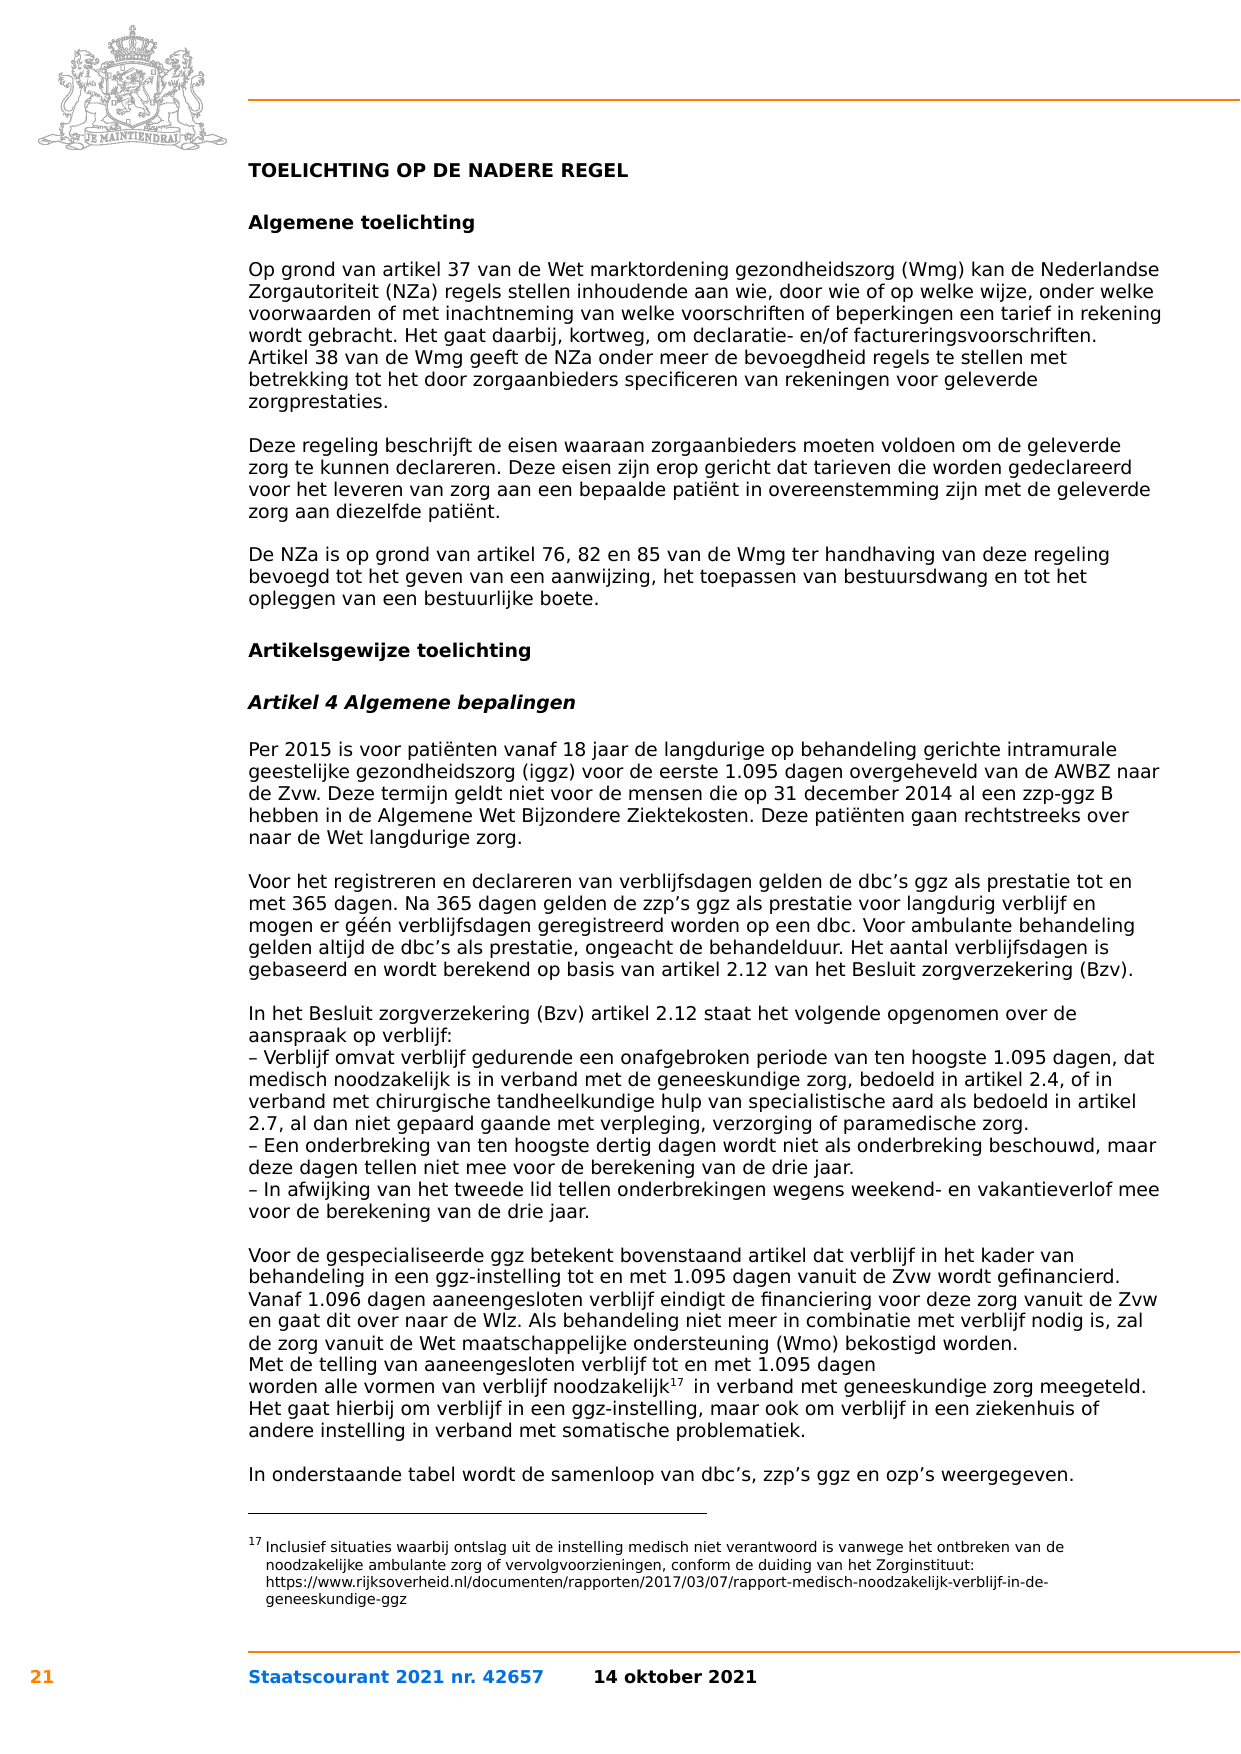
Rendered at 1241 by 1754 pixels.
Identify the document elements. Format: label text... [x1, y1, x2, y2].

text Voor de gespecialiseerde ggz betekent bovenstaand artikel dat verblijf in het kader van behandeling in een ggz-instelling tot en met 1.095 dagen vanuit de Zvw wordt gefinancierd. Vanaf 1.096 dagen aaneengesloten verblijf eindigt de financiering voor deze zorg vanuit de Zvw en gaat dit over naar de Wlz. Als behandeling niet meer in combinatie met verblijf nodig is, zal de zorg vanuit de Wet maatschappelijke ondersteuning (Wmo) bekostigd worden. [248, 1244, 1163, 1354]
text De NZa is op grond van artikel 76, 82 en 85 van de Wmg ter handhaving van deze regeling bevoegd tot het geven van een aanwijzing, het toepassen van bestuursdwang en tot het opleggen van een bestuurlijke boete. [248, 544, 1163, 610]
text – Verblijf omvat verblijf gedurende een onafgebroken periode van ten hoogste 1.095 dagen, dat medisch noodzakelijk is in verband met de geneeskundige zorg, bedoeld in artikel 2.4, of in verband met chirurgische tandheelkundige hulp van specialistische aard als bedoeld in artikel 2.7, al dan niet gepaard gaande met verpleging, verzorging of paramedische zorg. [248, 1047, 1163, 1135]
text In het Besluit zorgverzekering (Bzv) artikel 2.12 staat het volgende opgenomen over de aanspraak op verblijf: [248, 1003, 1163, 1047]
text Op grond van artikel 37 van de Wet marktordening gezondheidszorg (Wmg) kan de Nederlandse Zorgautoriteit (NZa) regels stellen inhoudende aan wie, door wie of op welke wijze, onder welke voorwaarden of met inachtneming van welke voorschriften of beperkingen een tarief in rekening wordt gebracht. Het gaat daarbij, kortweg, om declaratie- en/of factureringsvoorschriften. Artikel 38 van de Wmg geeft de NZa onder meer de bevoegdheid regels te stellen met betrekking tot het door zorgaanbieders specificeren van rekeningen voor geleverde zorgprestaties. [248, 259, 1163, 413]
text – In afwijking van het tweede lid tellen onderbrekingen wegens weekend- en vakantieverlof mee voor de berekening van de drie jaar. [248, 1179, 1163, 1223]
subtitle TOELICHTING OP DE NADERE REGEL [248, 160, 1163, 182]
subtitle Artikel 4 Algemene bepalingen [248, 692, 1163, 714]
text Deze regeling beschrijft de eisen waaraan zorgaanbieders moeten voldoen om de geleverde zorg te kunnen declareren. Deze eisen zijn erop gericht dat tarieven die worden gedeclareerd voor het leveren van zorg aan een bepaalde patiënt in overeenstemming zijn met de geleverde zorg aan diezelfde patiënt. [248, 434, 1163, 522]
picture [38, 25, 227, 150]
subtitle Algemene toelichting [248, 212, 1163, 234]
text Per 2015 is voor patiënten vanaf 18 jaar de langdurige op behandeling gerichte intramurale geestelijke gezondheidszorg (iggz) voor de eerste 1.095 dagen overgeheveld van de AWBZ naar de Zvw. Deze termijn geldt niet voor de mensen die op 31 december 2014 al een zzp-ggz B hebben in de Algemene Wet Bijzondere Ziektekosten. Deze patiënten gaan rechtstreeks over naar de Wet langdurige zorg. [248, 739, 1163, 849]
text worden alle vormen van verblijf noodzakelijk in verband met geneeskundige zorg meegeteld. Het gaat hierbij om verblijf in een ggz-instelling, maar ook om verblijf in een ziekenhuis of andere instelling in verband met somatische problematiek. [248, 1376, 1163, 1442]
text Voor het registreren en declareren van verblijfsdagen gelden de dbc’s ggz als prestatie tot en met 365 dagen. Na 365 dagen gelden de zzp’s ggz als prestatie voor langdurig verblijf en mogen er géén verblijfsdagen geregistreerd worden op een dbc. Voor ambulante behandeling gelden altijd de dbc’s als prestatie, ongeacht de behandelduur. Het aantal verblijfsdagen is gebaseerd en wordt berekend op basis van artikel 2.12 van het Besluit zorgverzekering (Bzv). [248, 871, 1163, 981]
text Met de telling van aaneengesloten verblijf tot en met 1.095 dagen [248, 1354, 1163, 1376]
text In onderstaande tabel wordt de samenloop van dbc’s, zzp’s ggz en ozp’s weergegeven. [248, 1464, 1163, 1486]
text Inclusief situaties waarbij ontslag uit de instelling medisch niet verantwoord is vanwege het ontbreken van de noodzakelijke ambulante zorg of vervolgvoorzieningen, conform de duiding van het Zorginstituut: https://www.rijksoverheid.nl/documenten/rapporten/2017/03/07/rapport-medisch-noodzakelijk-verblijf-in-de-geneeskundige-ggz [248, 1535, 1163, 1608]
text – Een onderbreking van ten hoogste dertig dagen wordt niet als onderbreking beschouwd, maar deze dagen tellen niet mee voor de berekening van de drie jaar. [248, 1135, 1163, 1179]
subtitle Artikelsgewijze toelichting [248, 640, 1163, 662]
